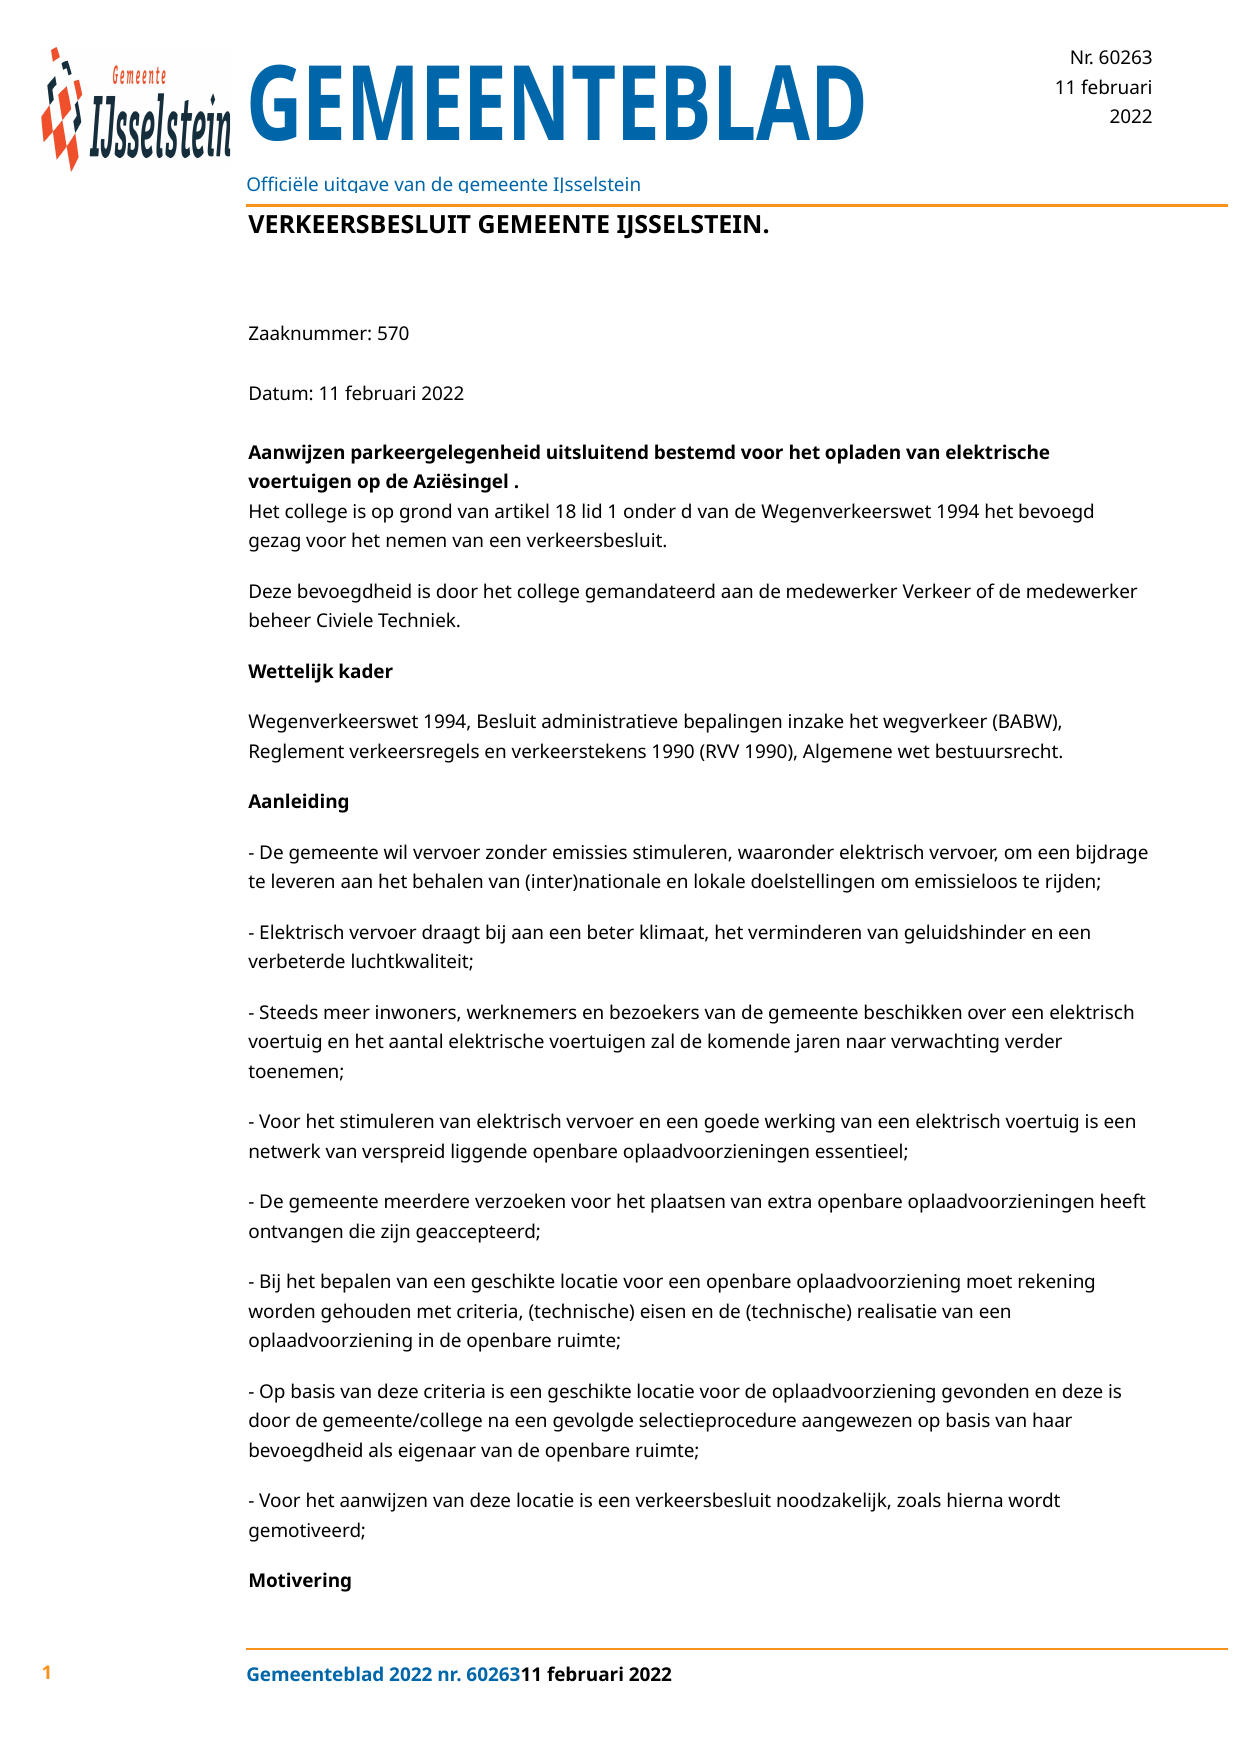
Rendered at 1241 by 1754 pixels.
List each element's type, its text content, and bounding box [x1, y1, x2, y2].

text Datum: 11 februari 2022 [248, 380, 1152, 406]
text Het college is op grond van artikel 18 lid 1 onder d van de Wegenverkeerswet 1994 het bevoegd gezag voor het nemen van een verkeersbesluit. [248, 498, 1152, 553]
text Wegenverkeerswet 1994, Besluit administratieve bepalingen inzake het wegverkeer (BABW), Reglement verkeersregels en verkeerstekens 1990 (RVV 1990), Algemene wet bestuursrecht. [248, 708, 1152, 764]
text - Elektrisch vervoer draagt bij aan een beter klimaat, het verminderen van geluidshinder en een verbeterde luchtkwaliteit; [248, 919, 1152, 974]
text - Voor het aanwijzen van deze locatie is een verkeersbesluit noodzakelijk, zoals hierna wordt gemotiveerd; [248, 1488, 1152, 1543]
text - De gemeente meerdere verzoeken voor het plaatsen van extra openbare oplaadvoorzieningen heeft ontvangen die zijn geaccepteerd; [248, 1188, 1152, 1244]
text - Bij het bepalen van een geschikte locatie voor een openbare oplaadvoorziening moet rekening worden gehouden met criteria, (technische) eisen en de (technische) realisatie van een oplaadvoorziening in de openbare ruimte; [248, 1268, 1152, 1353]
text Zaaknummer: 570 [248, 321, 1152, 346]
text - Steeds meer inwoners, werknemers en bezoekers van de gemeente beschikken over een elektrisch voertuig en het aantal elektrische voertuigen zal de komende jaren naar verwachting verder toenemen; [248, 999, 1152, 1084]
text VERKEERSBESLUIT GEMEENTE IJSSELSTEIN. [248, 207, 1152, 241]
text Aanwijzen parkeergelegenheid uitsluitend bestemd voor het opladen van elektrische voertuigen op de Aziësingel . [248, 439, 1152, 494]
text - Op basis van deze criteria is een geschikte locatie voor de oplaadvoorziening gevonden en deze is door de gemeente/college na een gevolgde selectieprocedure aangewezen op basis van haar bevoegdheid als eigenaar van de openbare ruimte; [248, 1378, 1152, 1463]
picture [41, 47, 231, 172]
text Wettelijk kader [248, 658, 1152, 684]
text Motivering [248, 1568, 1152, 1593]
text Aanleiding [248, 788, 1152, 814]
text Deze bevoegdheid is door het college gemandateerd aan de medewerker Verkeer of de medewerker beheer Civiele Techniek. [248, 578, 1152, 633]
text - De gemeente wil vervoer zonder emissies stimuleren, waaronder elektrisch vervoer, om een bijdrage te leveren aan het behalen van (inter)nationale en lokale doelstellingen om emissieloos te rijden; [248, 839, 1152, 894]
text - Voor het stimuleren van elektrisch vervoer en een goede werking van een elektrisch voertuig is een netwerk van verspreid liggende openbare oplaadvoorzieningen essentieel; [248, 1108, 1152, 1164]
